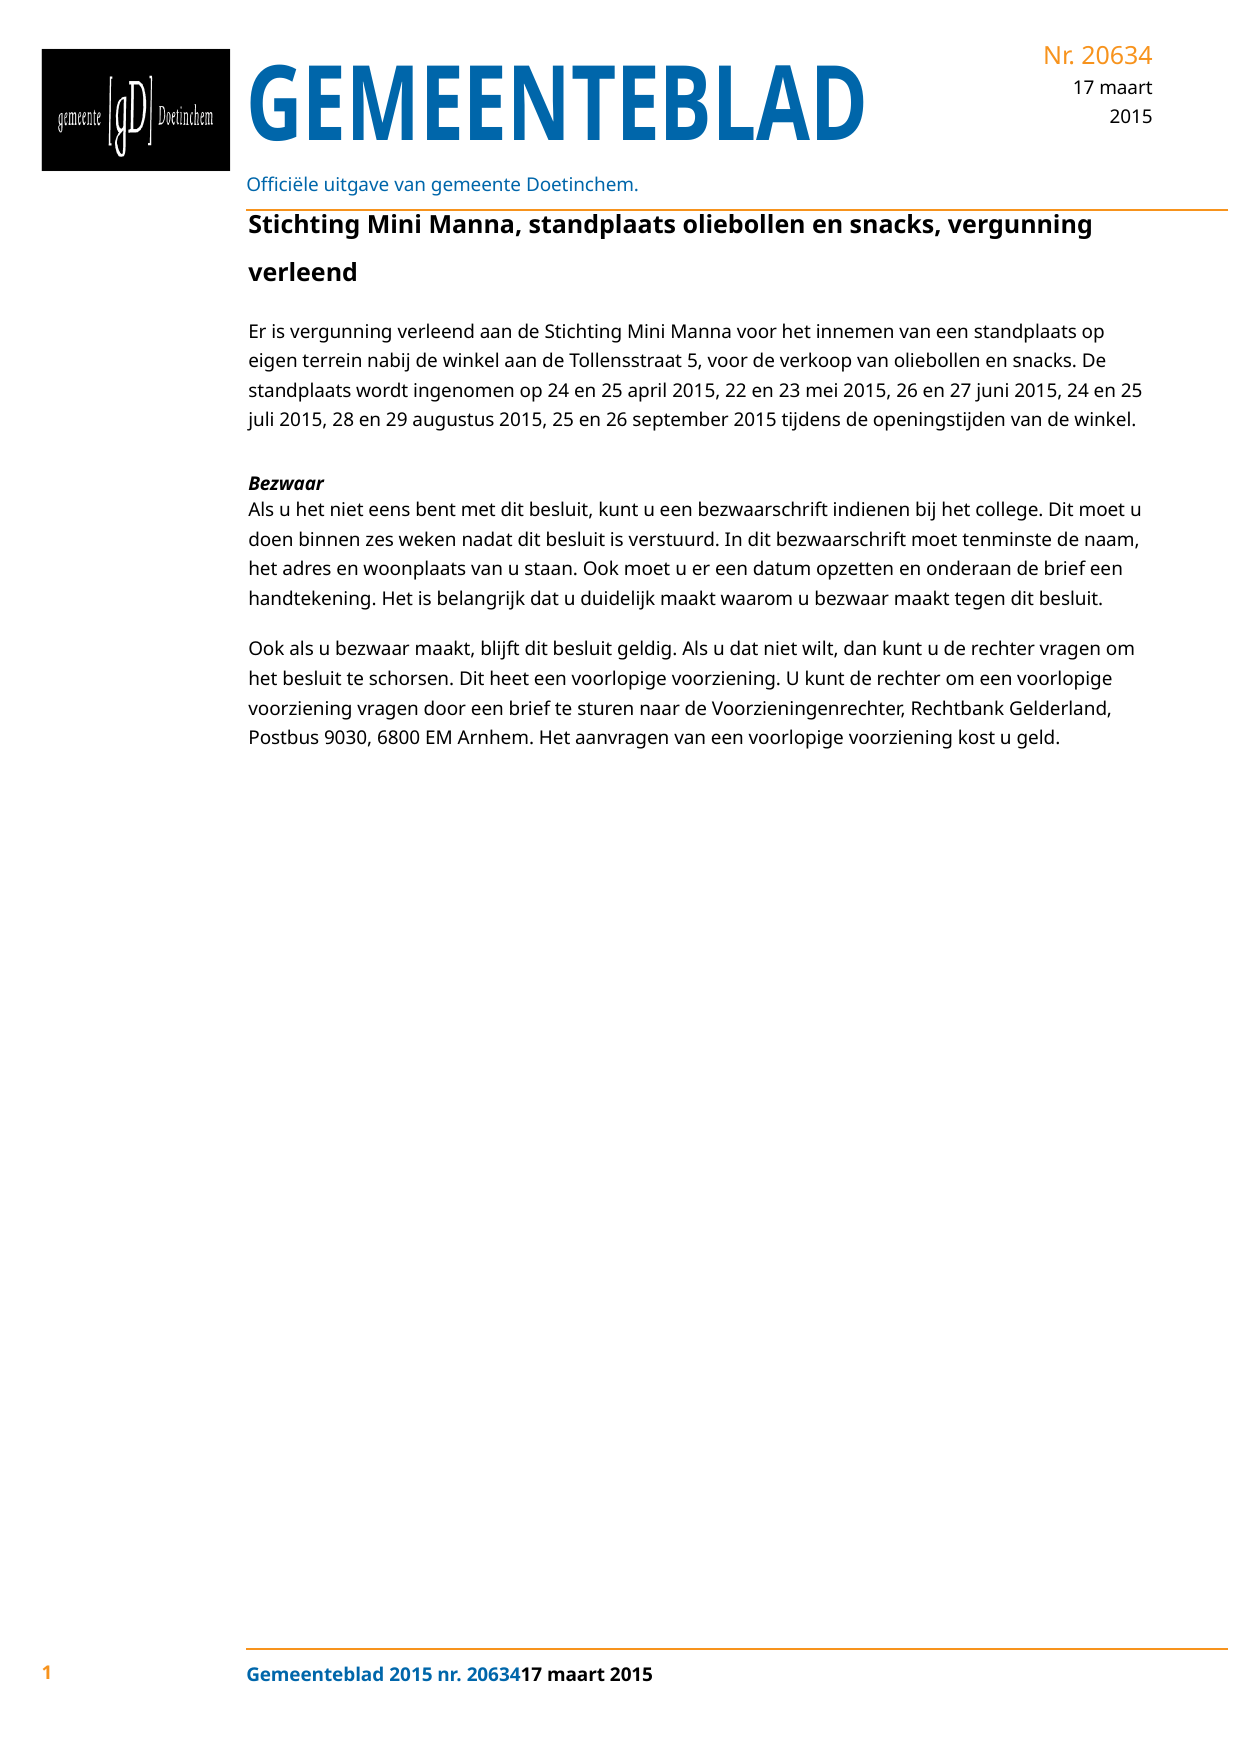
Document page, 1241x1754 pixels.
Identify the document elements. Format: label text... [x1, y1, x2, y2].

text Als u het niet eens bent met dit besluit, kunt u een bezwaarschrift indienen bij het college. Dit moet u doen binnen zes weken nadat dit besluit is verstuurd. In dit bezwaarschrift moet tenminste de naam, het adres en woonplaats van u staan. Ook moet u er een datum opzetten en onderaan de brief een handtekening. Het is belangrijk dat u duidelijk maakt waarom u bezwaar maakt tegen dit besluit. [248, 496, 1152, 611]
text Ook als u bezwaar maakt, blijft dit besluit geldig. Als u dat niet wilt, dan kunt u de rechter vragen om het besluit te schorsen. Dit heet een voorlopige voorziening. U kunt de rechter om een voorlopige voorziening vragen door een brief te sturen naar de Voorzieningenrechter, Rechtbank Gelderland, Postbus 9030, 6800 EM Arnhem. Het aanvragen van een voorlopige voorziening kost u geld. [248, 636, 1152, 750]
text Er is vergunning verleend aan de Stichting Mini Manna voor het innemen van een standplaats op eigen terrein nabij de winkel aan de Tollensstraat 5, voor de verkoop van oliebollen en snacks. De standplaats wordt ingenomen op 24 en 25 april 2015, 22 en 23 mei 2015, 26 en 27 juni 2015, 24 en 25 juli 2015, 28 en 29 augustus 2015, 25 en 26 september 2015 tijdens de openingstijden van de winkel. [248, 318, 1152, 432]
text Bezwaar [248, 471, 1152, 496]
text Stichting Mini Manna, standplaats oliebollen en snacks, vergunning verleend [248, 211, 1152, 288]
picture [41, 47, 231, 172]
